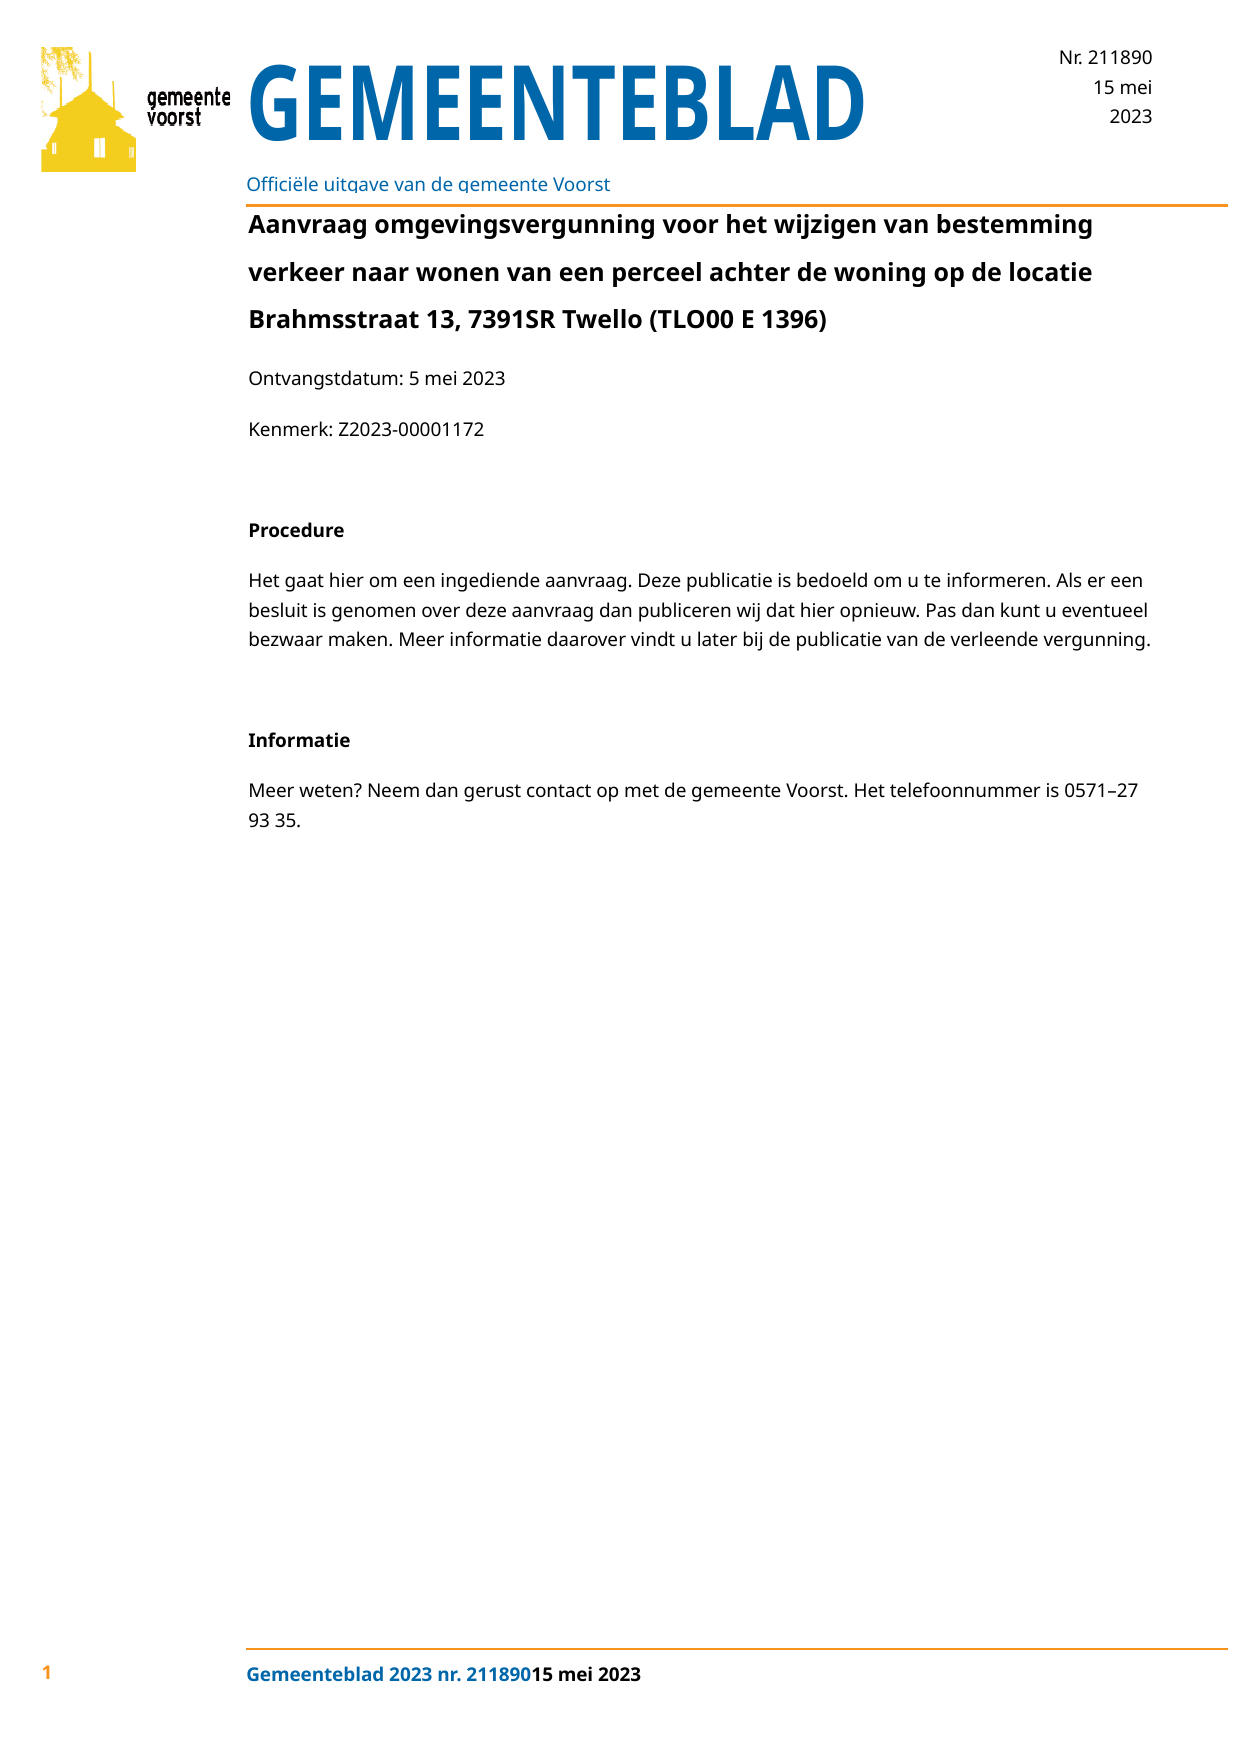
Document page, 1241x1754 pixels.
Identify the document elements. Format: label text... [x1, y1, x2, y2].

text Het gaat hier om een ingediende aanvraag. Deze publicatie is bedoeld om u te informeren. Als er een besluit is genomen over deze aanvraag dan publiceren wij dat hier opnieuw. Pas dan kunt u eventueel bezwaar maken. Meer informatie daarover vindt u later bij de publicatie van de verleende vergunning. [248, 567, 1152, 652]
text Informatie [248, 727, 1152, 753]
picture [41, 47, 231, 172]
text Meer weten? Neem dan gerust contact op met de gemeente Voorst. Het telefoonnummer is 0571–27 93 35. [248, 778, 1152, 833]
text Ontvangstdatum: 5 mei 2023 [248, 366, 1152, 391]
text Kenmerk: Z2023-00001172 [248, 416, 1152, 442]
text Aanvraag omgevingsvergunning voor het wijzigen van bestemming verkeer naar wonen van een perceel achter de woning op de locatie Brahmsstraat 13, 7391SR Twello (TLO00 E 1396) [248, 207, 1152, 336]
text Procedure [248, 517, 1152, 542]
